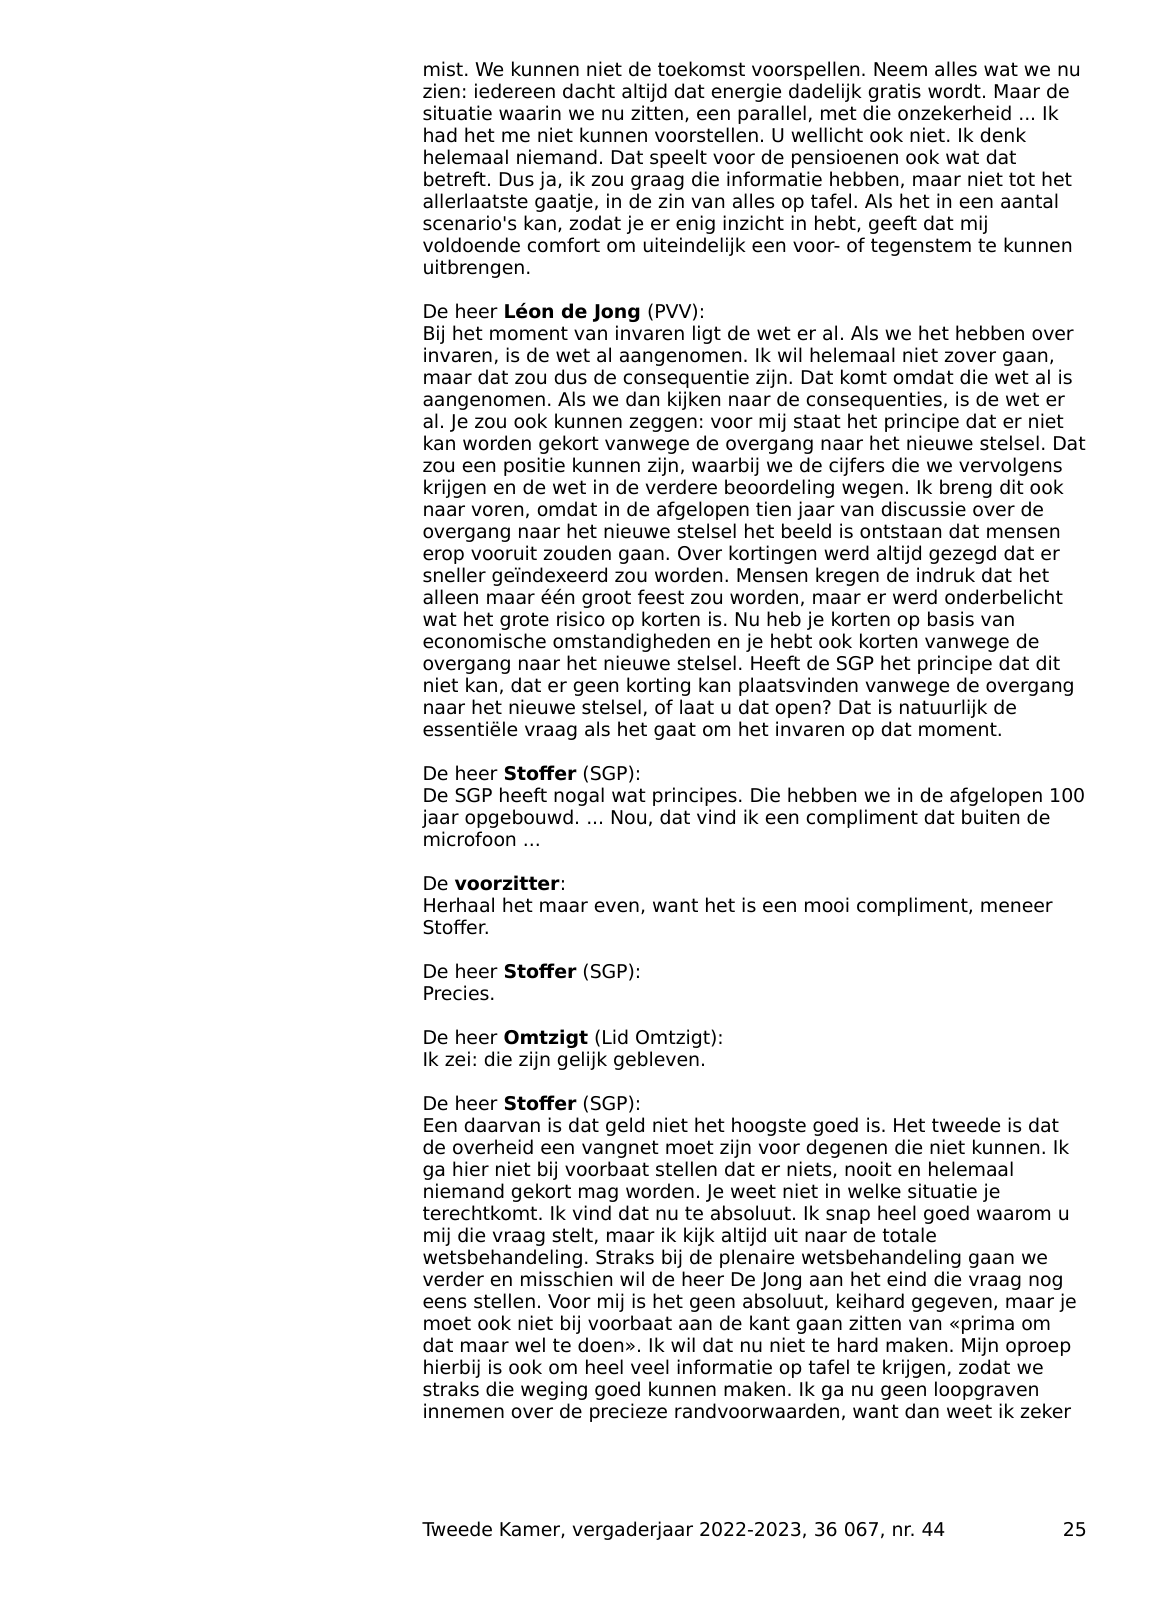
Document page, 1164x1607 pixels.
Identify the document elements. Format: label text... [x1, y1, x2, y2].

text De SGP heeft nogal wat principes. Die hebben we in de afgelopen 100 jaar opgebouwd. ... Nou, dat vind ik een compliment dat buiten de microfoon ... [422, 785, 1087, 851]
text De heer Stoffer (SGP): [422, 961, 1087, 983]
text Een daarvan is dat geld niet het hoogste goed is. Het tweede is dat de overheid een vangnet moet zijn voor degenen die niet kunnen. Ik ga hier niet bij voorbaat stellen dat er niets, nooit en helemaal niemand gekort mag worden. Je weet niet in welke situatie je terechtkomt. Ik vind dat nu te absoluut. Ik snap heel goed waarom u mij die vraag stelt, maar ik kijk altijd uit naar de totale wetsbehandeling. Straks bij de plenaire wetsbehandeling gaan we verder en misschien wil de heer De Jong aan het eind die vraag nog eens stellen. Voor mij is het geen absoluut, keihard gegeven, maar je moet ook niet bij voorbaat aan de kant gaan zitten van «prima om dat maar wel te doen». Ik wil dat nu niet te hard maken. Mijn oproep hierbij is ook om heel veel informatie op tafel te krijgen, zodat we straks die weging goed kunnen maken. Ik ga nu geen loopgraven innemen over de precieze randvoorwaarden, want dan weet ik zeker [422, 1115, 1087, 1423]
text De heer Stoffer (SGP): [422, 763, 1087, 785]
text De heer Omtzigt (Lid Omtzigt): [422, 1027, 1087, 1049]
text De heer Léon de Jong (PVV): [422, 301, 1087, 323]
text Bij het moment van invaren ligt de wet er al. Als we het hebben over invaren, is de wet al aangenomen. Ik wil helemaal niet zover gaan, maar dat zou dus de consequentie zijn. Dat komt omdat die wet al is aangenomen. Als we dan kijken naar de consequenties, is de wet er al. Je zou ook kunnen zeggen: voor mij staat het principe dat er niet kan worden gekort vanwege de overgang naar het nieuwe stelsel. Dat zou een positie kunnen zijn, waarbij we de cijfers die we vervolgens krijgen en de wet in de verdere beoordeling wegen. Ik breng dit ook naar voren, omdat in de afgelopen tien jaar van discussie over de overgang naar het nieuwe stelsel het beeld is ontstaan dat mensen erop vooruit zouden gaan. Over kortingen werd altijd gezegd dat er sneller geïndexeerd zou worden. Mensen kregen de indruk dat het alleen maar één groot feest zou worden, maar er werd onderbelicht wat het grote risico op korten is. Nu heb je korten op basis van economische omstandigheden en je hebt ook korten vanwege de overgang naar het nieuwe stelsel. Heeft de SGP het principe dat dit niet kan, dat er geen korting kan plaatsvinden vanwege de overgang naar het nieuwe stelsel, of laat u dat open? Dat is natuurlijk de essentiële vraag als het gaat om het invaren op dat moment. [422, 323, 1087, 741]
text Ik zei: die zijn gelijk gebleven. [422, 1049, 1087, 1071]
text De voorzitter: [422, 873, 1087, 895]
text Herhaal het maar even, want het is een mooi compliment, meneer Stoffer. [422, 895, 1087, 939]
text De heer Stoffer (SGP): [422, 1093, 1087, 1115]
text Precies. [422, 983, 1087, 1005]
text mist. We kunnen niet de toekomst voorspellen. Neem alles wat we nu zien: iedereen dacht altijd dat energie dadelijk gratis wordt. Maar de situatie waarin we nu zitten, een parallel, met die onzekerheid ... Ik had het me niet kunnen voorstellen. U wellicht ook niet. Ik denk helemaal niemand. Dat speelt voor de pensioenen ook wat dat betreft. Dus ja, ik zou graag die informatie hebben, maar niet tot het allerlaatste gaatje, in de zin van alles op tafel. Als het in een aantal scenario's kan, zodat je er enig inzicht in hebt, geeft dat mij voldoende comfort om uiteindelijk een voor- of tegenstem te kunnen uitbrengen. [422, 59, 1087, 279]
